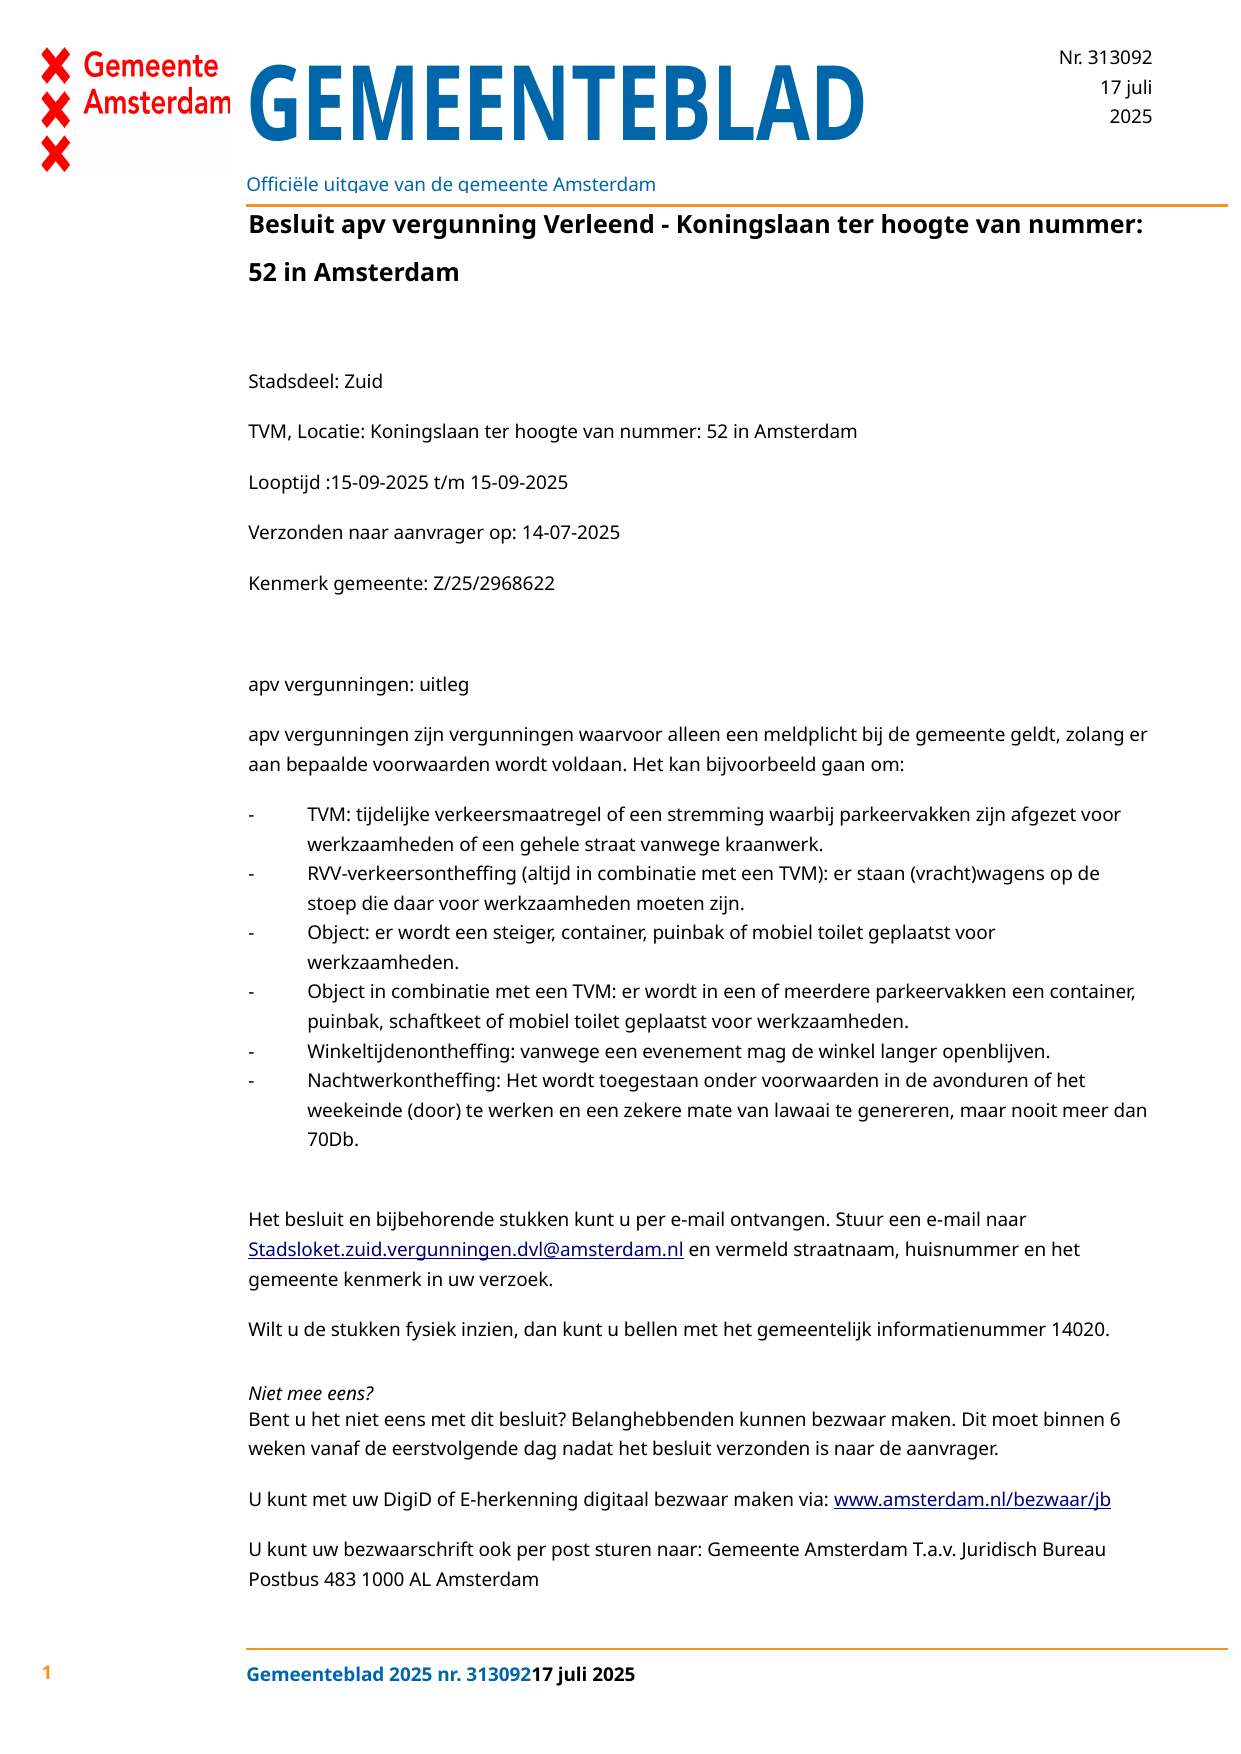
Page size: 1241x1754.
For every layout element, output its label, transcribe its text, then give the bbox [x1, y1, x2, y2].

text apv vergunningen zijn vergunningen waarvoor alleen een meldplicht bij de gemeente geldt, zolang er aan bepaalde voorwaarden wordt voldaan. Het kan bijvoorbeeld gaan om: [248, 721, 1152, 777]
text apv vergunningen: uitleg [248, 671, 1152, 697]
list Object in combinatie met een TVM: er wordt in een of meerdere parkeervakken een container, puinbak, schaftkeet of mobiel toilet geplaatst voor werkzaamheden. [248, 979, 1152, 1034]
text U kunt uw bezwaarschrift ook per post sturen naar: Gemeente Amsterdam T.a.v. Juridisch Bureau Postbus 483 1000 AL Amsterdam [248, 1536, 1152, 1592]
text Stadsdeel: Zuid [248, 368, 1152, 394]
text Wilt u de stukken fysiek inzien, dan kunt u bellen met het gemeentelijk informatienummer 14020. [248, 1316, 1152, 1342]
list TVM: tijdelijke verkeersmaatregel of een stremming waarbij parkeervakken zijn afgezet voor werkzaamheden of een gehele straat vanwege kraanwerk. [248, 801, 1152, 857]
text TVM, Locatie: Koningslaan ter hoogte van nummer: 52 in Amsterdam [248, 419, 1152, 444]
list Nachtwerkontheffing: Het wordt toegestaan onder voorwaarden in de avonduren of het weekeinde (door) te werken en een zekere mate van lawaai te genereren, maar nooit meer dan 70Db. [248, 1067, 1152, 1152]
text Verzonden naar aanvrager op: 14-07-2025 [248, 519, 1152, 545]
text U kunt met uw DigiD of E-herkenning digitaal bezwaar maken via: www.amsterdam.nl/bezwaar/jb [248, 1486, 1152, 1512]
list RVV-verkeersontheffing (altijd in combinatie met een TVM): er staan (vracht)wagens op de stoep die daar voor werkzaamheden moeten zijn. [248, 860, 1152, 916]
text Looptijd :15-09-2025 t/m 15-09-2025 [248, 469, 1152, 495]
list Object: er wordt een steiger, container, puinbak of mobiel toilet geplaatst voor werkzaamheden. [248, 919, 1152, 975]
text Kenmerk gemeente: Z/25/2968622 [248, 570, 1152, 596]
text Bent u het niet eens met dit besluit? Belanghebbenden kunnen bezwaar maken. Dit moet binnen 6 weken vanaf de eerstvolgende dag nadat het besluit verzonden is naar de aanvrager. [248, 1406, 1152, 1461]
text Het besluit en bijbehorende stukken kunt u per e-mail ontvangen. Stuur een e-mail naar Stadsloket.zuid.vergunningen.dvl@amsterdam.nl en vermeld straatnaam, huisnummer en het gemeente kenmerk in uw verzoek. [248, 1207, 1152, 1292]
list Winkeltijdenontheffing: vanwege een evenement mag de winkel langer openblijven. [248, 1038, 1152, 1064]
picture [41, 47, 231, 172]
text Niet mee eens? [248, 1380, 1152, 1406]
text Besluit apv vergunning Verleend - Koningslaan ter hoogte van nummer: 52 in Amsterdam [248, 207, 1152, 288]
